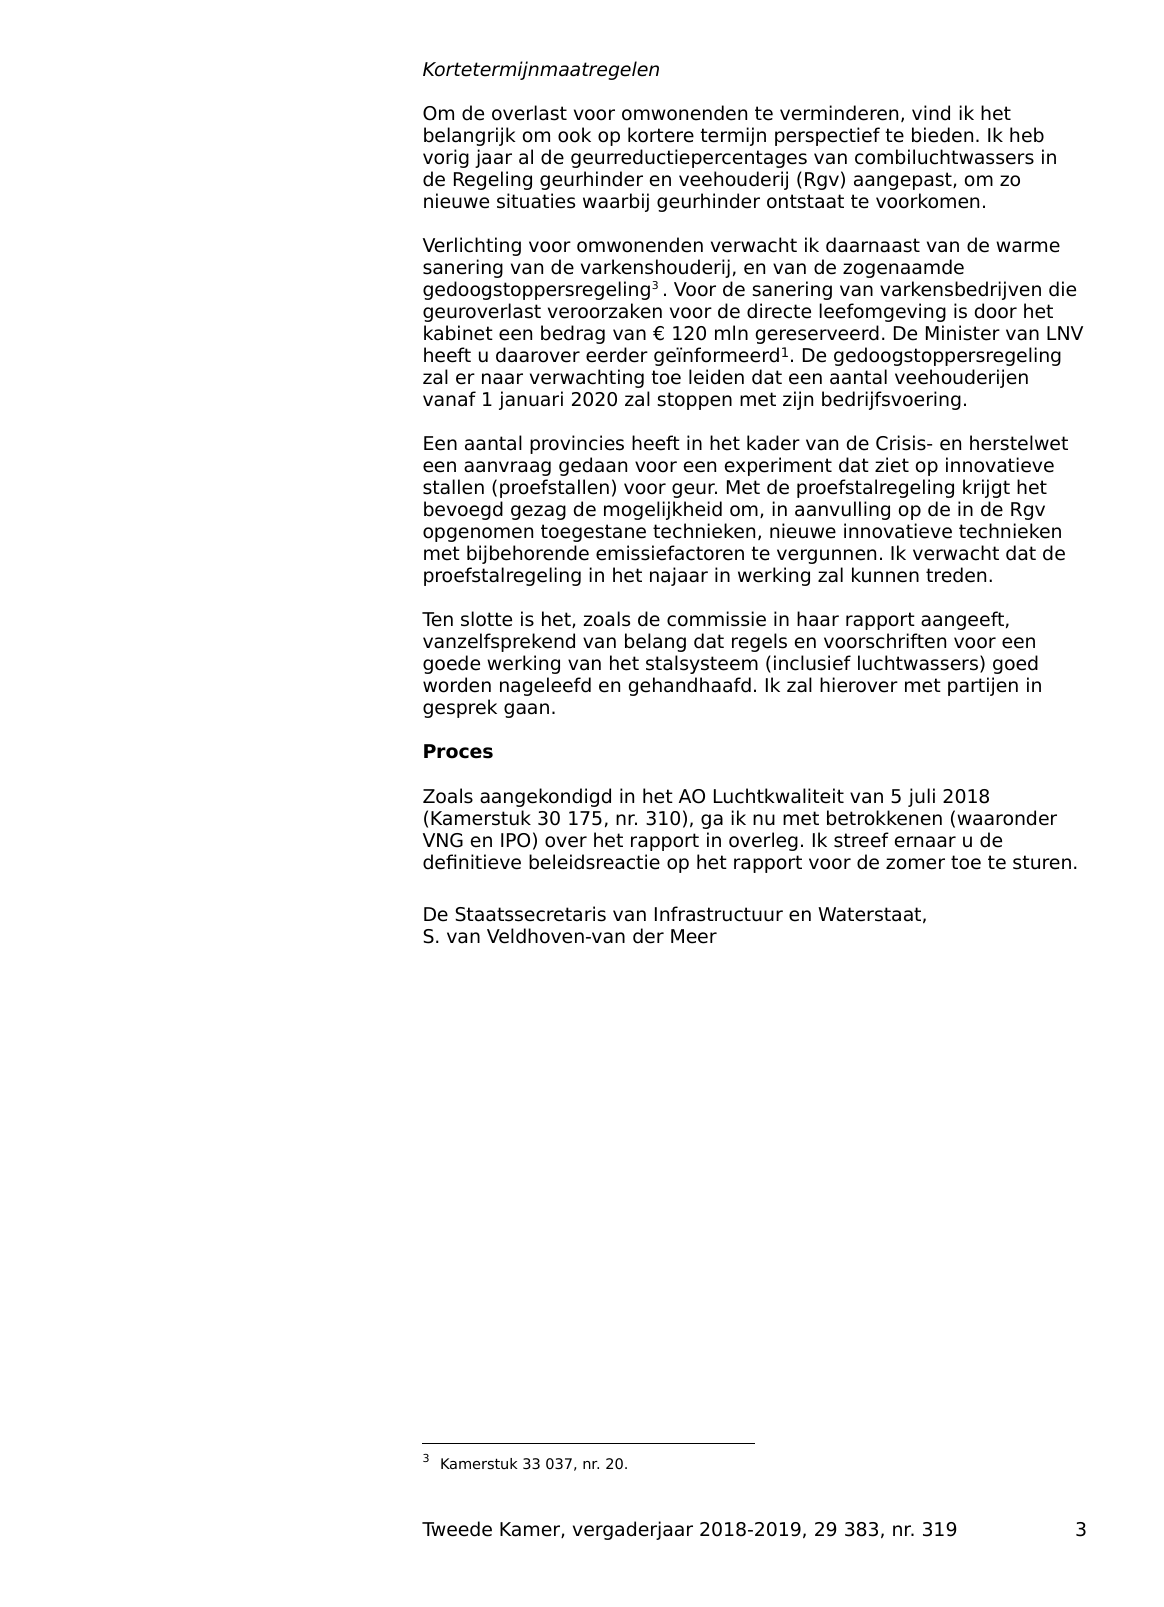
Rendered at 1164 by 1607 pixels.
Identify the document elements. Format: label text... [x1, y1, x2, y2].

text Ten slotte is het, zoals de commissie in haar rapport aangeeft, vanzelfsprekend van belang dat regels en voorschriften voor een goede werking van het stalsysteem (inclusief luchtwassers) goed worden nageleefd en gehandhaafd. Ik zal hierover met partijen in gesprek gaan. [422, 609, 1087, 719]
text Zoals aangekondigd in het AO Luchtkwaliteit van 5 juli 2018 (Kamerstuk 30 175, nr. 310), ga ik nu met betrokkenen (waaronder VNG en IPO) over het rapport in overleg. Ik streef ernaar u de definitieve beleidsreactie op het rapport voor de zomer toe te sturen. [422, 786, 1087, 873]
subtitle Kortetermijnmaatregelen [422, 59, 1087, 81]
subtitle Proces [422, 741, 1087, 763]
text Kamerstuk 33 037, nr. 20. [422, 1452, 1087, 1474]
text Om de overlast voor omwonenden te verminderen, vind ik het belangrijk om ook op kortere termijn perspectief te bieden. Ik heb vorig jaar al de geurreductiepercentages van combiluchtwassers in de Regeling geurhinder en veehouderij (Rgv) aangepast, om zo nieuwe situaties waarbij geurhinder ontstaat te voorkomen. [422, 103, 1087, 213]
text Verlichting voor omwonenden verwacht ik daarnaast van de warme sanering van de varkenshouderij, en van de zogenaamde gedoogstoppersregeling. Voor de sanering van varkensbedrijven die geuroverlast veroorzaken voor de directe leefomgeving is door het kabinet een bedrag van € 120 mln gereserveerd. De Minister van LNV heeft u daarover eerder geïnformeerd1. De gedoogstoppersregeling zal er naar verwachting toe leiden dat een aantal veehouderijen vanaf 1 januari 2020 zal stoppen met zijn bedrijfsvoering. [422, 235, 1087, 411]
text De Staatssecretaris van Infrastructuur en Waterstaat, S. van Veldhoven-van der Meer [422, 903, 1087, 947]
text Een aantal provincies heeft in het kader van de Crisis- en herstelwet een aanvraag gedaan voor een experiment dat ziet op innovatieve stallen (proefstallen) voor geur. Met de proefstalregeling krijgt het bevoegd gezag de mogelijkheid om, in aanvulling op de in de Rgv opgenomen toegestane technieken, nieuwe innovatieve technieken met bijbehorende emissiefactoren te vergunnen. Ik verwacht dat de proefstalregeling in het najaar in werking zal kunnen treden. [422, 433, 1087, 587]
